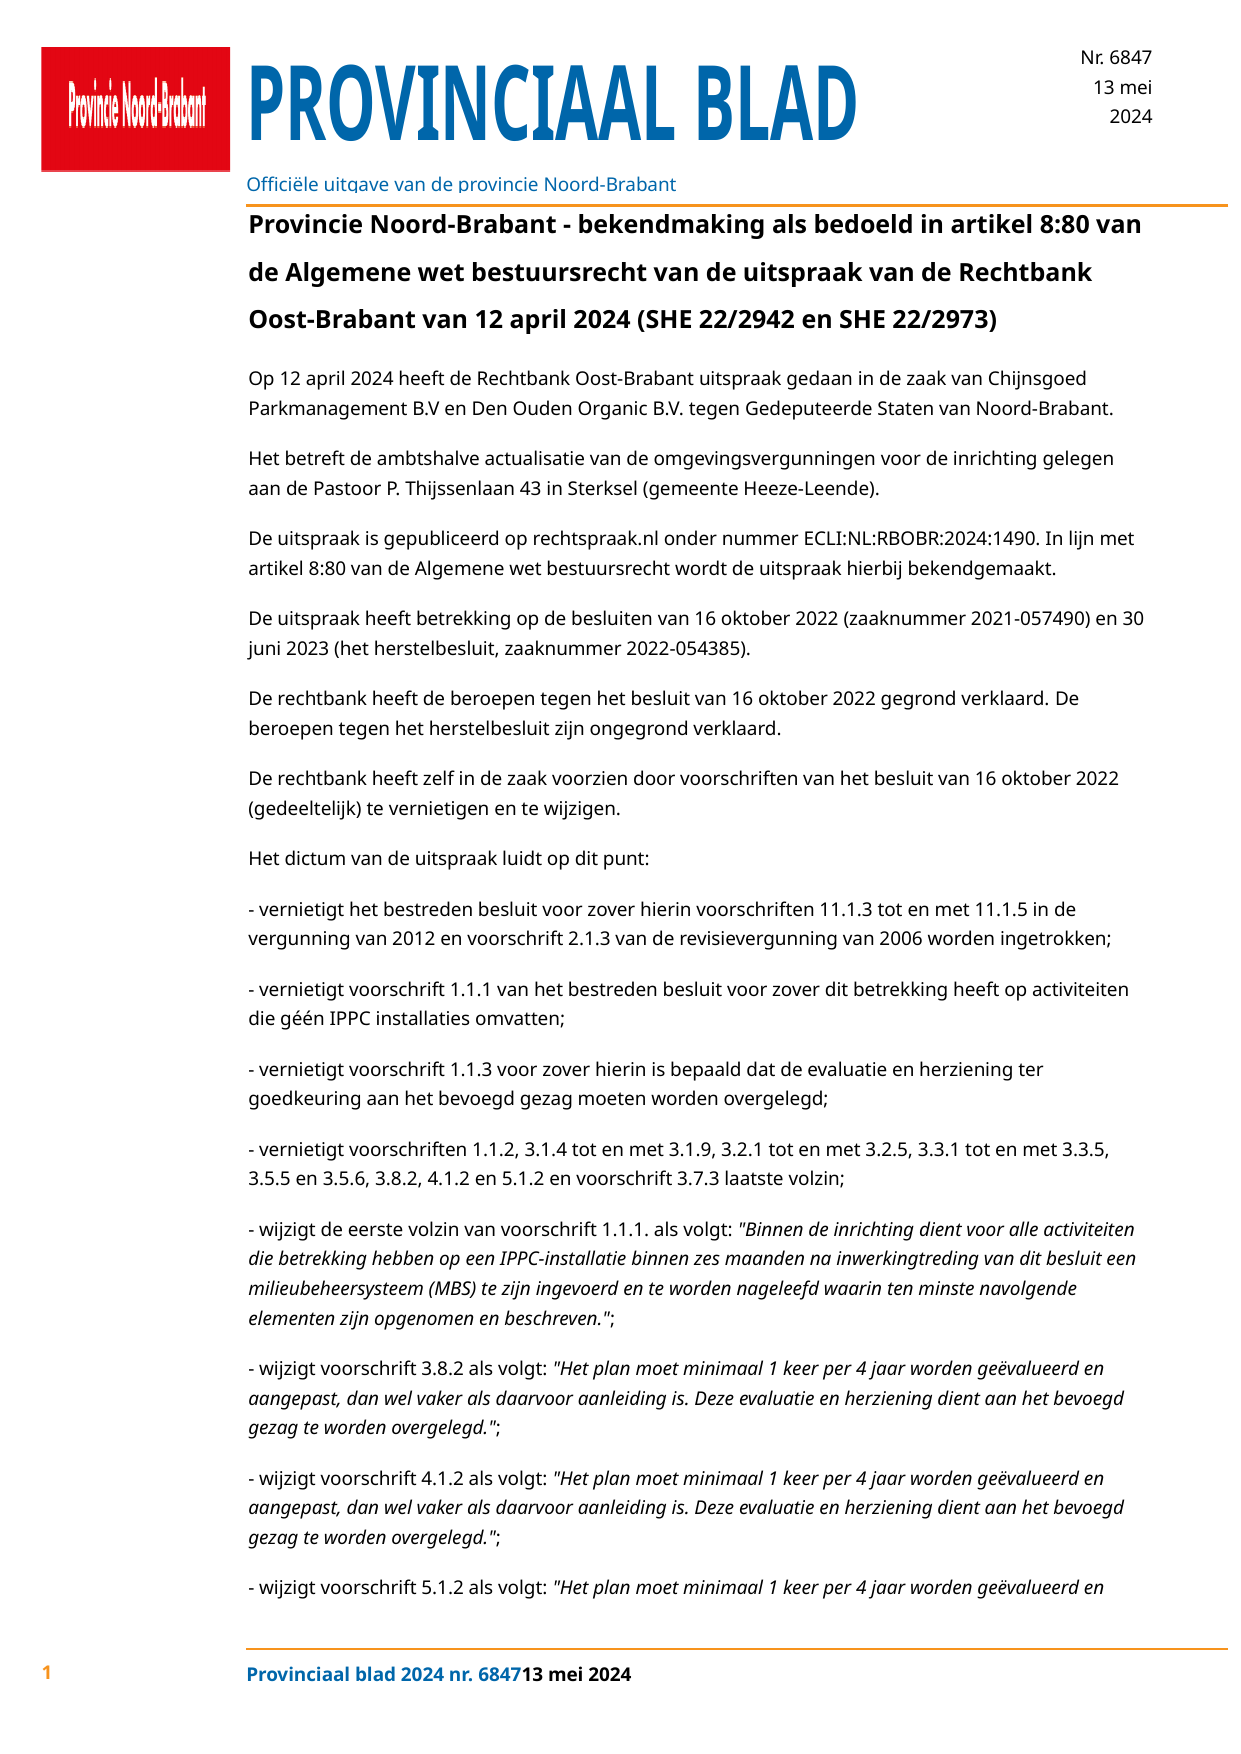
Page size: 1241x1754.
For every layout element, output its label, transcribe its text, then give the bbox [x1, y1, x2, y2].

text - wijzigt de eerste volzin van voorschrift 1.1.1. als volgt: "Binnen de inrichting dient voor alle activiteiten die betrekking hebben op een IPPC-installatie binnen zes maanden na inwerkingtreding van dit besluit een milieubeheersysteem (MBS) te zijn ingevoerd en te worden nageleefd waarin ten minste navolgende elementen zijn opgenomen en beschreven."; [248, 1216, 1152, 1330]
text De rechtbank heeft de beroepen tegen het besluit van 16 oktober 2022 gegrond verklaard. De beroepen tegen het herstelbesluit zijn ongegrond verklaard. [248, 686, 1152, 741]
text - wijzigt voorschrift 5.1.2 als volgt: "Het plan moet minimaal 1 keer per 4 jaar worden geëvalueerd en [248, 1574, 1152, 1600]
text - vernietigt voorschrift 1.1.3 voor zover hierin is bepaald dat de evaluatie en herziening ter goedkeuring aan het bevoegd gezag moeten worden overgelegd; [248, 1056, 1152, 1111]
text - vernietigt voorschriften 1.1.2, 3.1.4 tot en met 3.1.9, 3.2.1 tot en met 3.2.5, 3.3.1 tot en met 3.3.5, 3.5.5 en 3.5.6, 3.8.2, 4.1.2 en 5.1.2 en voorschrift 3.7.3 laatste volzin; [248, 1136, 1152, 1191]
text - wijzigt voorschrift 4.1.2 als volgt: "Het plan moet minimaal 1 keer per 4 jaar worden geëvalueerd en aangepast, dan wel vaker als daarvoor aanleiding is. Deze evaluatie en herziening dient aan het bevoegd gezag te worden overgelegd."; [248, 1465, 1152, 1549]
text - vernietigt het bestreden besluit voor zover hierin voorschriften 11.1.3 tot en met 11.1.5 in de vergunning van 2012 en voorschrift 2.1.3 van de revisievergunning van 2006 worden ingetrokken; [248, 896, 1152, 951]
text - vernietigt voorschrift 1.1.1 van het bestreden besluit voor zover dit betrekking heeft op activiteiten die géén IPPC installaties omvatten; [248, 976, 1152, 1031]
text - wijzigt voorschrift 3.8.2 als volgt: "Het plan moet minimaal 1 keer per 4 jaar worden geëvalueerd en aangepast, dan wel vaker als daarvoor aanleiding is. Deze evaluatie en herziening dient aan het bevoegd gezag te worden overgelegd."; [248, 1355, 1152, 1440]
text Het betreft de ambtshalve actualisatie van de omgevingsvergunningen voor de inrichting gelegen aan de Pastoor P. Thijssenlaan 43 in Sterksel (gemeente Heeze-Leende). [248, 446, 1152, 501]
text De rechtbank heeft zelf in de zaak voorzien door voorschriften van het besluit van 16 oktober 2022 (gedeeltelijk) te vernietigen en te wijzigen. [248, 766, 1152, 821]
text De uitspraak heeft betrekking op de besluiten van 16 oktober 2022 (zaaknummer 2021-057490) en 30 juni 2023 (het herstelbesluit, zaaknummer 2022-054385). [248, 606, 1152, 661]
text Op 12 april 2024 heeft de Rechtbank Oost-Brabant uitspraak gedaan in de zaak van Chijnsgoed Parkmanagement B.V en Den Ouden Organic B.V. tegen Gedeputeerde Staten van Noord-Brabant. [248, 366, 1152, 421]
picture [41, 47, 231, 172]
text Het dictum van de uitspraak luidt op dit punt: [248, 846, 1152, 871]
text Provincie Noord-Brabant - bekendmaking als bedoeld in artikel 8:80 van de Algemene wet bestuursrecht van de uitspraak van de Rechtbank Oost-Brabant van 12 april 2024 (SHE 22/2942 en SHE 22/2973) [248, 207, 1152, 336]
text De uitspraak is gepubliceerd op rechtspraak.nl onder nummer ECLI:NL:RBOBR:2024:1490. In lijn met artikel 8:80 van de Algemene wet bestuursrecht wordt de uitspraak hierbij bekendgemaakt. [248, 526, 1152, 581]
